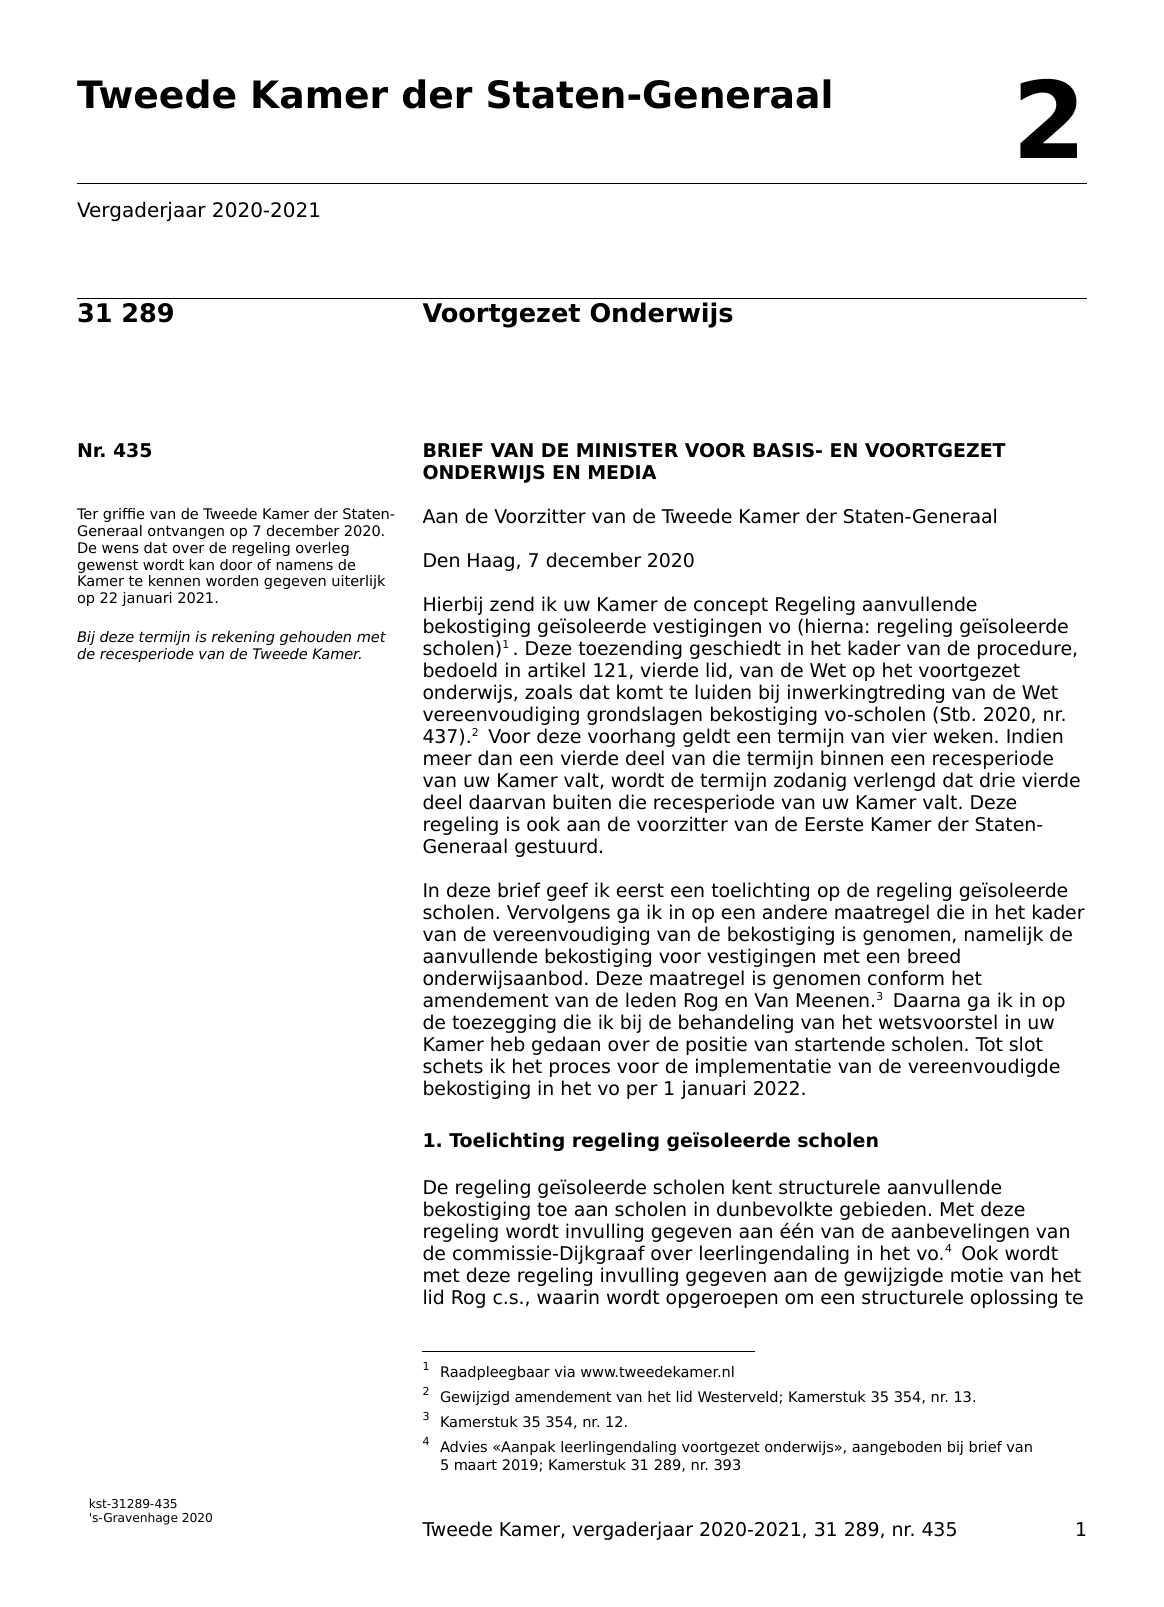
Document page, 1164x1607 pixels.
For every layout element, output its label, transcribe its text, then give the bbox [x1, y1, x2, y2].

subtitle 31 289 Voortgezet Onderwijs [77, 299, 1087, 329]
text 's-Gravenhage 2020 [88, 1511, 323, 1525]
text [77, 607, 399, 629]
text De regeling geïsoleerde scholen kent structurele aanvullende bekostiging toe aan scholen in dunbevolkte gebieden. Met deze regeling wordt invulling gegeven aan één van de aanbevelingen van de commissie-Dijkgraaf over leerlingendaling in het vo. Ook wordt met deze regeling invulling gegeven aan de gewijzigde motie van het lid Rog c.s., waarin wordt opgeroepen om een structurele oplossing te [422, 1177, 1087, 1309]
table_cell Vergaderjaar 2020-2021 [77, 184, 1087, 298]
text Raadpleegbaar via www.tweedekamer.nl [422, 1360, 1087, 1382]
text In deze brief geef ik eerst een toelichting op de regeling geïsoleerde scholen. Vervolgens ga ik in op een andere maatregel die in het kader van de vereenvoudiging van de bekostiging is genomen, namelijk de aanvullende bekostiging voor vestigingen met een breed onderwijsaanbod. Deze maatregel is genomen conform het amendement van de leden Rog en Van Meenen. Daarna ga ik in op de toezegging die ik bij de behandeling van het wetsvoorstel in uw Kamer heb gedaan over de positie van startende scholen. Tot slot schets ik het proces voor de implementatie van de vereenvoudigde bekostiging in het vo per 1 januari 2022. [422, 880, 1087, 1100]
text Advies «Aanpak leerlingendaling voortgezet onderwijs», aangeboden bij brief van 5 maart 2019; Kamerstuk 31 289, nr. 393 [422, 1435, 1087, 1474]
text kst-31289-435 [88, 1497, 323, 1511]
text Kamerstuk 35 354, nr. 12. [422, 1410, 1087, 1432]
text Ter griffie van de Tweede Kamer der Staten-Generaal ontvangen op 7 december 2020. [77, 506, 399, 539]
subtitle 1. Toelichting regeling geïsoleerde scholen [422, 1130, 1087, 1152]
table_header 2 [886, 59, 1087, 183]
subtitle Nr. 435 BRIEF VAN DE MINISTER VOOR BASIS- EN VOORTGEZET ONDERWIJS EN MEDIA [77, 440, 1087, 484]
text De wens dat over de regeling overleg gewenst wordt kan door of namens de Kamer te kennen worden gegeven uiterlijk op 22 januari 2021. [77, 539, 399, 607]
text Gewijzigd amendement van het lid Westerveld; Kamerstuk 35 354, nr. 13. [422, 1385, 1087, 1407]
text Aan de Voorzitter van de Tweede Kamer der Staten-Generaal [422, 506, 1087, 528]
text Den Haag, 7 december 2020 [422, 550, 1087, 572]
table_header Tweede Kamer der Staten-Generaal [77, 59, 886, 183]
text Bij deze termijn is rekening gehouden met de recesperiode van de Tweede Kamer. [77, 629, 399, 663]
text Hierbij zend ik uw Kamer de concept Regeling aanvullende bekostiging geïsoleerde vestigingen vo (hierna: regeling geïsoleerde scholen). Deze toezending geschiedt in het kader van de procedure, bedoeld in artikel 121, vierde lid, van de Wet op het voortgezet onderwijs, zoals dat komt te luiden bij inwerkingtreding van de Wet vereenvoudiging grondslagen bekostiging vo-scholen (Stb. 2020, nr. 437). Voor deze voorhang geldt een termijn van vier weken. Indien meer dan een vierde deel van die termijn binnen een recesperiode van uw Kamer valt, wordt de termijn zodanig verlengd dat drie vierde deel daarvan buiten die recesperiode van uw Kamer valt. Deze regeling is ook aan de voorzitter van de Eerste Kamer der Staten-Generaal gestuurd. [422, 594, 1087, 858]
